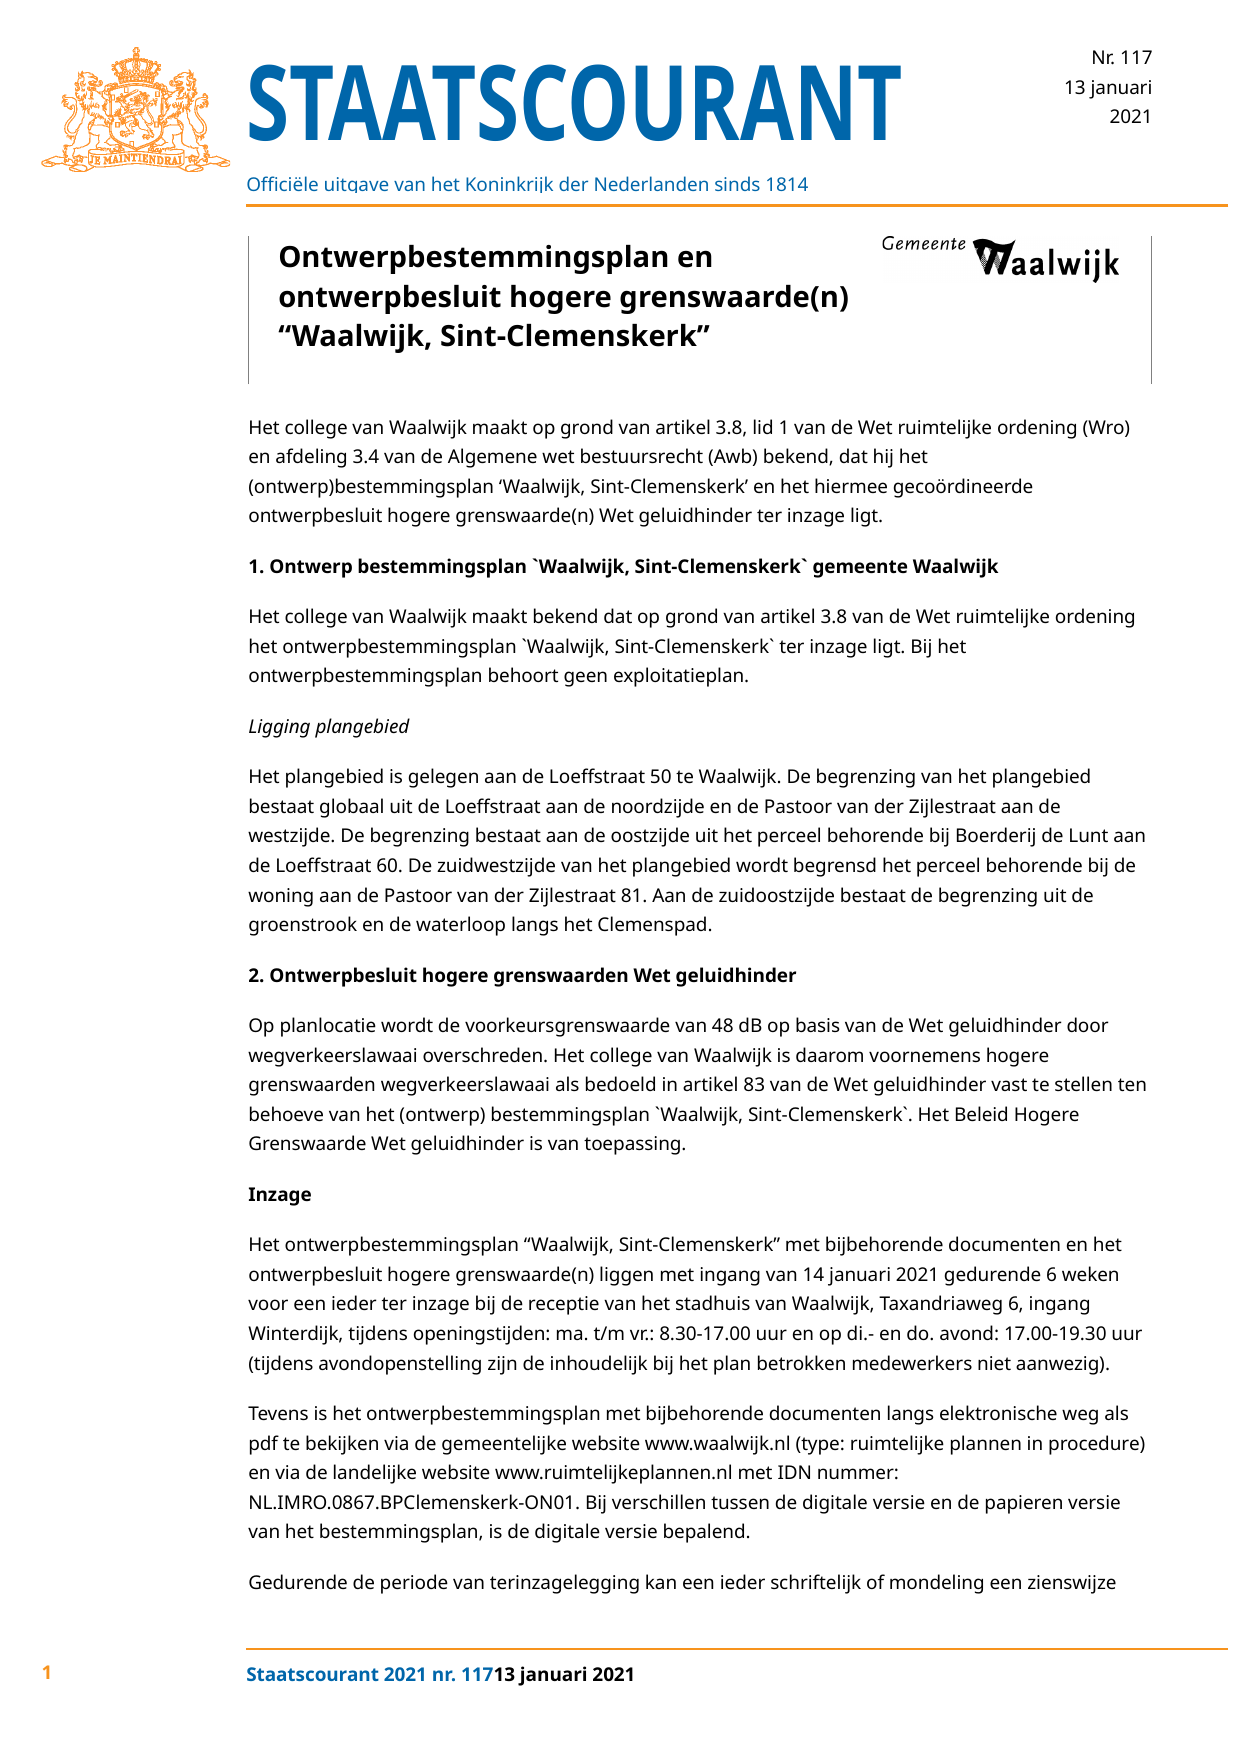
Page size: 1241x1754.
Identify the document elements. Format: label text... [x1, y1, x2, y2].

text Op planlocatie wordt de voorkeursgrenswaarde van 48 dB op basis van de Wet geluidhinder door wegverkeerslawaai overschreden. Het college van Waalwijk is daarom voornemens hogere grenswaarden wegverkeerslawaai als bedoeld in artikel 83 van de Wet geluidhinder vast te stellen ten behoeve van het (ontwerp) bestemmingsplan `Waalwijk, Sint-Clemenskerk`. Het Beleid Hogere Grenswaarde Wet geluidhinder is van toepassing. [248, 1012, 1152, 1156]
picture [882, 236, 1119, 283]
text Het college van Waalwijk maakt bekend dat op grond van artikel 3.8 van de Wet ruimtelijke ordening het ontwerpbestemmingsplan `Waalwijk, Sint-Clemenskerk` ter inzage ligt. Bij het ontwerpbestemmingsplan behoort geen exploitatieplan. [248, 603, 1152, 688]
text Het plangebied is gelegen aan de Loeffstraat 50 te Waalwijk. De begrenzing van het plangebied bestaat globaal uit de Loeffstraat aan de noordzijde en de Pastoor van der Zijlestraat aan de westzijde. De begrenzing bestaat aan de oostzijde uit het perceel behorende bij Boerderij de Lunt aan de Loeffstraat 60. De zuidwestzijde van het plangebied wordt begrensd het perceel behorende bij de woning aan de Pastoor van der Zijlestraat 81. Aan de zuidoostzijde bestaat de begrenzing uit de groenstrook en de waterloop langs het Clemenspad. [248, 763, 1152, 937]
picture [41, 47, 231, 172]
text 2. Ontwerpbesluit hogere grenswaarden Wet geluidhinder [248, 962, 1152, 988]
text Inzage [248, 1181, 1152, 1207]
text Het ontwerpbestemmingsplan “Waalwijk, Sint-Clemenskerk” met bijbehorende documenten en het ontwerpbesluit hogere grenswaarde(n) liggen met ingang van 14 januari 2021 gedurende 6 weken voor een ieder ter inzage bij de receptie van het stadhuis van Waalwijk, Taxandriaweg 6, ingang Winterdijk, tijdens openingstijden: ma. t/m vr.: 8.30-17.00 uur en op di.- en do. avond: 17.00-19.30 uur (tijdens avondopenstelling zijn de inhoudelijk bij het plan betrokken medewerkers niet aanwezig). [248, 1231, 1152, 1376]
text Tevens is het ontwerpbestemmingsplan met bijbehorende documenten langs elektronische weg als pdf te bekijken via de gemeentelijke website www.waalwijk.nl (type: ruimtelijke plannen in procedure) en via de landelijke website www.ruimtelijkeplannen.nl met IDN nummer: NL.IMRO.0867.BPClemenskerk-ON01. Bij verschillen tussen de digitale versie en de papieren versie van het bestemmingsplan, is de digitale versie bepalend. [248, 1400, 1152, 1544]
text Gedurende de periode van terinzagelegging kan een ieder schriftelijk of mondeling een zienswijze [248, 1569, 1152, 1595]
text Ligging plangebied [248, 713, 1152, 739]
text 1. Ontwerp bestemmingsplan `Waalwijk, Sint-Clemenskerk` gemeente Waalwijk [248, 553, 1152, 579]
table_header [850, 236, 1151, 384]
table_header Ontwerpbestemmingsplan en ontwerpbesluit hogere grenswaarde(n) “Waalwijk, Sint-Clemenskerk” [249, 236, 850, 384]
text Het college van Waalwijk maakt op grond van artikel 3.8, lid 1 van de Wet ruimtelijke ordening (Wro) en afdeling 3.4 van de Algemene wet bestuursrecht (Awb) bekend, dat hij het (ontwerp)bestemmingsplan ‘Waalwijk, Sint-Clemenskerk’ en het hiermee gecoördineerde ontwerpbesluit hogere grenswaarde(n) Wet geluidhinder ter inzage ligt. [248, 414, 1152, 528]
